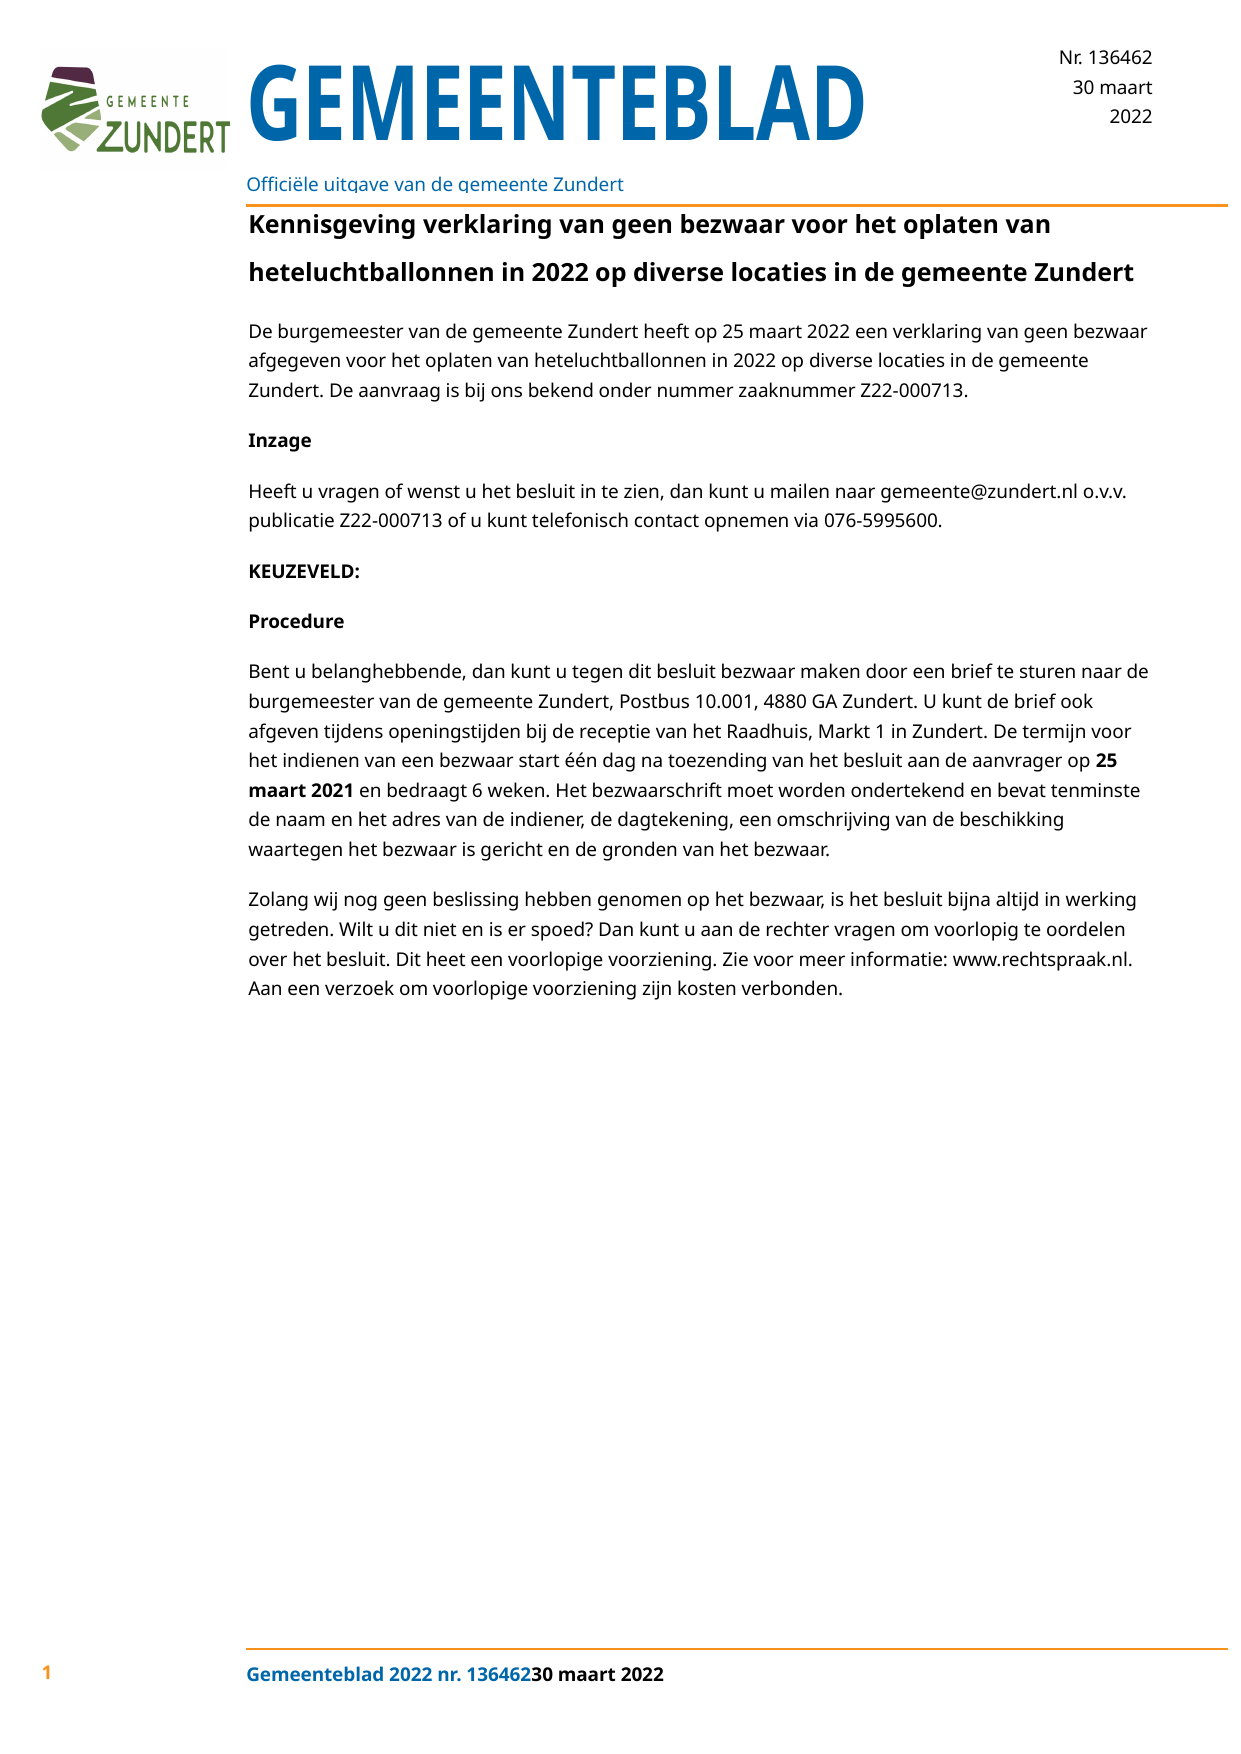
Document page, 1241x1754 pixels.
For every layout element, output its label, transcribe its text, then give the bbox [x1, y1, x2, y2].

text Bent u belanghebbende, dan kunt u tegen dit besluit bezwaar maken door een brief te sturen naar de burgemeester van de gemeente Zundert, Postbus 10.001, 4880 GA Zundert. U kunt de brief ook afgeven tijdens openingstijden bij de receptie van het Raadhuis, Markt 1 in Zundert. De termijn voor het indienen van een bezwaar start één dag na toezending van het besluit aan de aanvrager op 25 maart 2021 en bedraagt 6 weken. Het bezwaarschrift moet worden ondertekend en bevat tenminste de naam en het adres van de indiener, de dagtekening, een omschrijving van de beschikking waartegen het bezwaar is gericht en de gronden van het bezwaar. [248, 659, 1152, 862]
text Procedure [248, 608, 1152, 634]
text KEUZEVELD: [248, 558, 1152, 584]
picture [41, 47, 231, 172]
text De burgemeester van de gemeente Zundert heeft op 25 maart 2022 een verklaring van geen bezwaar afgegeven voor het oplaten van heteluchtballonnen in 2022 op diverse locaties in de gemeente Zundert. De aanvraag is bij ons bekend onder nummer zaaknummer Z22-000713. [248, 318, 1152, 403]
text Heeft u vragen of wenst u het besluit in te zien, dan kunt u mailen naar gemeente@zundert.nl o.v.v. publicatie Z22-000713 of u kunt telefonisch contact opnemen via 076-5995600. [248, 478, 1152, 533]
text Inzage [248, 427, 1152, 453]
text Kennisgeving verklaring van geen bezwaar voor het oplaten van heteluchtballonnen in 2022 op diverse locaties in de gemeente Zundert [248, 207, 1152, 288]
text Zolang wij nog geen beslissing hebben genomen op het bezwaar, is het besluit bijna altijd in werking getreden. Wilt u dit niet en is er spoed? Dan kunt u aan de rechter vragen om voorlopig te oordelen over het besluit. Dit heet een voorlopige voorziening. Zie voor meer informatie: www.rechtspraak.nl. Aan een verzoek om voorlopige voorziening zijn kosten verbonden. [248, 887, 1152, 1001]
